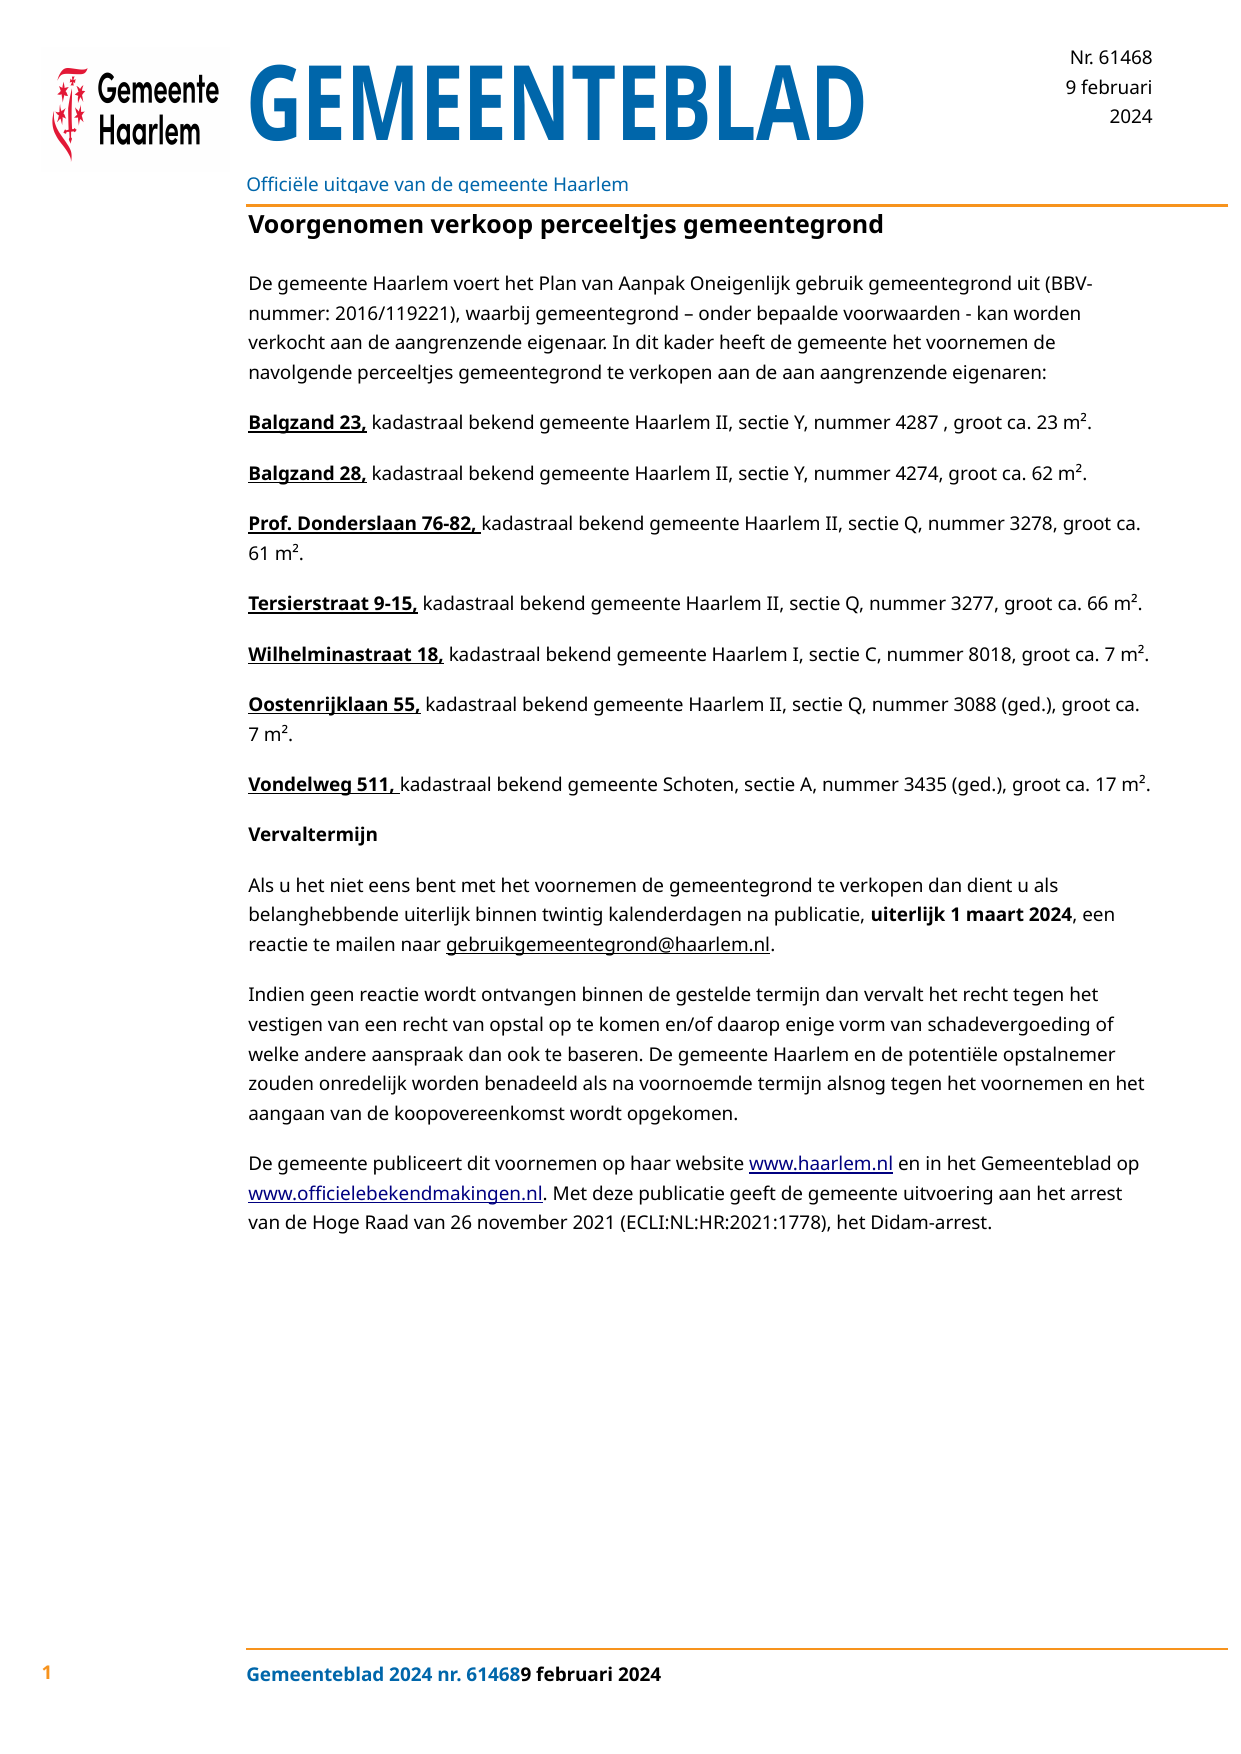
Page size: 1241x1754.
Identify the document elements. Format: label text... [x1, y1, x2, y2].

text Balgzand 23, kadastraal bekend gemeente Haarlem II, sectie Y, nummer 4287 , groot ca. 23 m². [248, 409, 1152, 435]
text De gemeente Haarlem voert het Plan van Aanpak Oneigenlijk gebruik gemeentegrond uit (BBV-nummer: 2016/119221), waarbij gemeentegrond – onder bepaalde voorwaarden - kan worden verkocht aan de aangrenzende eigenaar. In dit kader heeft de gemeente het voornemen de navolgende perceeltjes gemeentegrond te verkopen aan de aan aangrenzende eigenaren: [248, 270, 1152, 385]
text Indien geen reactie wordt ontvangen binnen de gestelde termijn dan vervalt het recht tegen het vestigen van een recht van opstal op te komen en/of daarop enige vorm van schadevergoeding of welke andere aanspraak dan ook te baseren. De gemeente Haarlem en de potentiële opstalnemer zouden onredelijk worden benadeeld als na voornoemde termijn alsnog tegen het voornemen en het aangaan van de koopovereenkomst wordt opgekomen. [248, 982, 1152, 1126]
text Balgzand 28, kadastraal bekend gemeente Haarlem II, sectie Y, nummer 4274, groot ca. 62 m². [248, 460, 1152, 486]
picture [41, 47, 231, 172]
text Wilhelminastraat 18, kadastraal bekend gemeente Haarlem I, sectie C, nummer 8018, groot ca. 7 m². [248, 641, 1152, 666]
text Voorgenomen verkoop perceeltjes gemeentegrond [248, 207, 1152, 241]
text Prof. Donderslaan 76-82, kadastraal bekend gemeente Haarlem II, sectie Q, nummer 3278, groot ca. 61 m². [248, 510, 1152, 566]
text Tersierstraat 9-15, kadastraal bekend gemeente Haarlem II, sectie Q, nummer 3277, groot ca. 66 m². [248, 590, 1152, 616]
text Vondelweg 511, kadastraal bekend gemeente Schoten, sectie A, nummer 3435 (ged.), groot ca. 17 m². [248, 771, 1152, 797]
text Als u het niet eens bent met het voornemen de gemeentegrond te verkopen dan dient u als belanghebbende uiterlijk binnen twintig kalenderdagen na publicatie, uiterlijk 1 maart 2024, een reactie te mailen naar gebruikgemeentegrond@haarlem.nl. [248, 872, 1152, 957]
text Vervaltermijn [248, 822, 1152, 847]
text Oostenrijklaan 55, kadastraal bekend gemeente Haarlem II, sectie Q, nummer 3088 (ged.), groot ca. 7 m². [248, 691, 1152, 746]
text De gemeente publiceert dit voornemen op haar website www.haarlem.nl en in het Gemeenteblad op www.officielebekendmakingen.nl. Met deze publicatie geeft de gemeente uitvoering aan het arrest van de Hoge Raad van 26 november 2021 (ECLI:NL:HR:2021:1778), het Didam-arrest. [248, 1150, 1152, 1235]
